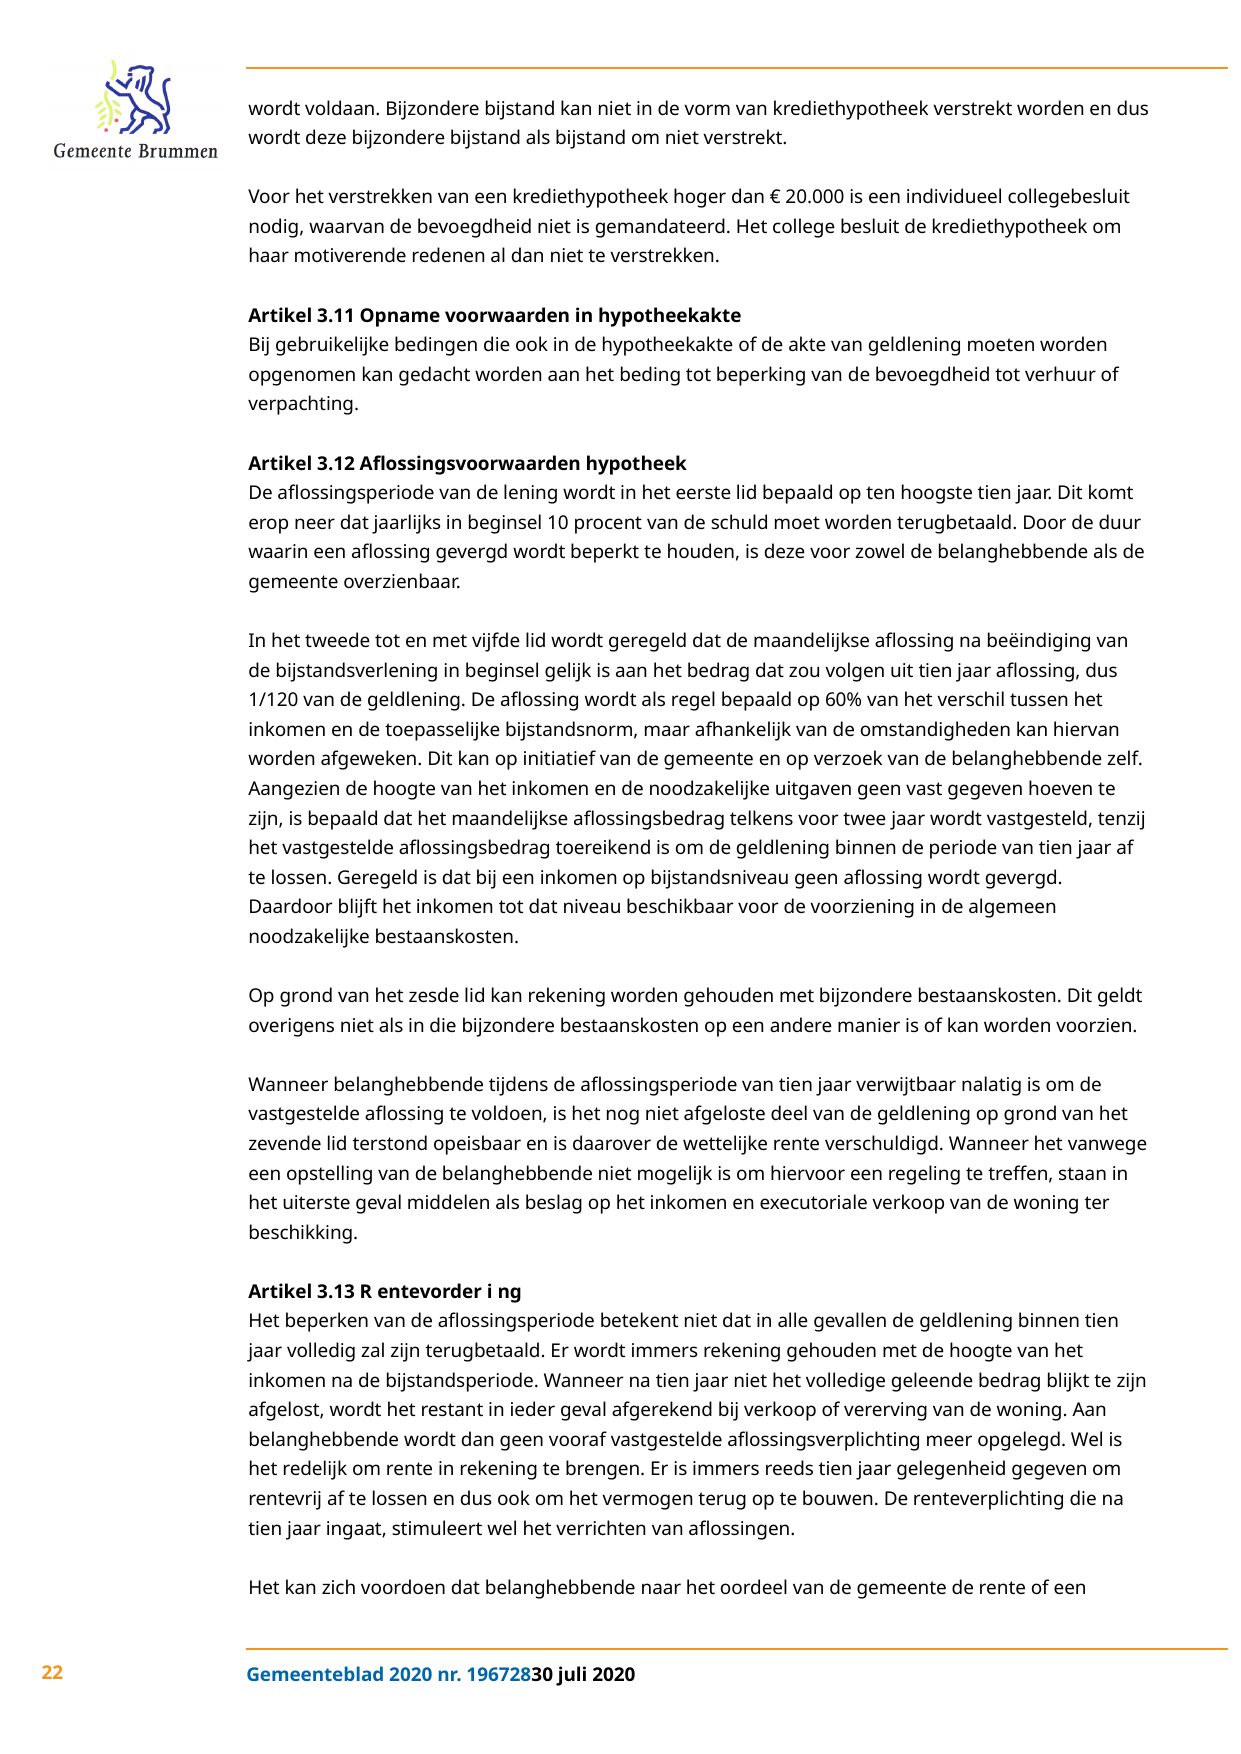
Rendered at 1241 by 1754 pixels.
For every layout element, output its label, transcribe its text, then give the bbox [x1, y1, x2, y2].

text In het tweede tot en met vijfde lid wordt geregeld dat de maandelijkse aflossing na beëindiging van de bijstandsverlening in beginsel gelijk is aan het bedrag dat zou volgen uit tien jaar aflossing, dus 1/120 van de geldlening. De aflossing wordt als regel bepaald op 60% van het verschil tussen het inkomen en de toepasselijke bijstandsnorm, maar afhankelijk van de omstandigheden kan hiervan worden afgeweken. Dit kan op initiatief van de gemeente en op verzoek van de belanghebbende zelf. [248, 627, 1152, 771]
text De aflossingsperiode van de lening wordt in het eerste lid bepaald op ten hoogste tien jaar. Dit komt erop neer dat jaarlijks in beginsel 10 procent van de schuld moet worden terugbetaald. Door de duur waarin een aflossing gevergd wordt beperkt te houden, is deze voor zowel de belanghebbende als de gemeente overzienbaar. [248, 479, 1152, 594]
text Artikel 3.12 Aflossingsvoorwaarden hypotheek [248, 450, 1152, 476]
text Voor het verstrekken van een krediethypotheek hoger dan € 20.000 is een individueel collegebesluit nodig, waarvan de bevoegdheid niet is gemandateerd. Het college besluit de krediethypotheek om haar motiverende redenen al dan niet te verstrekken. [248, 183, 1152, 268]
text Het beperken van de aflossingsperiode betekent niet dat in alle gevallen de geldlening binnen tien jaar volledig zal zijn terugbetaald. Er wordt immers rekening gehouden met de hoogte van het inkomen na de bijstandsperiode. Wanneer na tien jaar niet het volledige geleende bedrag blijkt te zijn afgelost, wordt het restant in ieder geval afgerekend bij verkoop of vererving van de woning. Aan belanghebbende wordt dan geen vooraf vastgestelde aflossingsverplichting meer opgelegd. Wel is het redelijk om rente in rekening te brengen. Er is immers reeds tien jaar gelegenheid gegeven om rentevrij af te lossen en dus ook om het vermogen terug op te bouwen. De renteverplichting die na tien jaar ingaat, stimuleert wel het verrichten van aflossingen. [248, 1308, 1152, 1541]
text Artikel 3.13 R entevorder i ng [248, 1278, 1152, 1304]
text Aangezien de hoogte van het inkomen en de noodzakelijke uitgaven geen vast gegeven hoeven te zijn, is bepaald dat het maandelijkse aflossingsbedrag telkens voor twee jaar wordt vastgesteld, tenzij het vastgestelde aflossingsbedrag toereikend is om de geldlening binnen de periode van tien jaar af te lossen. Geregeld is dat bij een inkomen op bijstandsniveau geen aflossing wordt gevergd. Daardoor blijft het inkomen tot dat niveau beschikbaar voor de voorziening in de algemeen noodzakelijke bestaanskosten. [248, 775, 1152, 949]
text Artikel 3.11 Opname voorwaarden in hypotheekakte [248, 302, 1152, 328]
text wordt voldaan. Bijzondere bijstand kan niet in de vorm van krediethypotheek verstrekt worden en dus wordt deze bijzondere bijstand als bijstand om niet verstrekt. [248, 95, 1152, 150]
text Wanneer belanghebbende tijdens de aflossingsperiode van tien jaar verwijtbaar nalatig is om de vastgestelde aflossing te voldoen, is het nog niet afgeloste deel van de geldlening op grond van het zevende lid terstond opeisbaar en is daarover de wettelijke rente verschuldigd. Wanneer het vanwege een opstelling van de belanghebbende niet mogelijk is om hiervoor een regeling te treffen, staan in het uiterste geval middelen als beslag op het inkomen en executoriale verkoop van de woning ter beschikking. [248, 1071, 1152, 1245]
text Op grond van het zesde lid kan rekening worden gehouden met bijzondere bestaanskosten. Dit geldt overigens niet als in die bijzondere bestaanskosten op een andere manier is of kan worden voorzien. [248, 982, 1152, 1038]
text Het kan zich voordoen dat belanghebbende naar het oordeel van de gemeente de rente of een [248, 1574, 1152, 1600]
text Bij gebruikelijke bedingen die ook in de hypotheekakte of de akte van geldlening moeten worden opgenomen kan gedacht worden aan het beding tot beperking van de bevoegdheid tot verhuur of verpachting. [248, 331, 1152, 416]
picture [41, 47, 231, 172]
